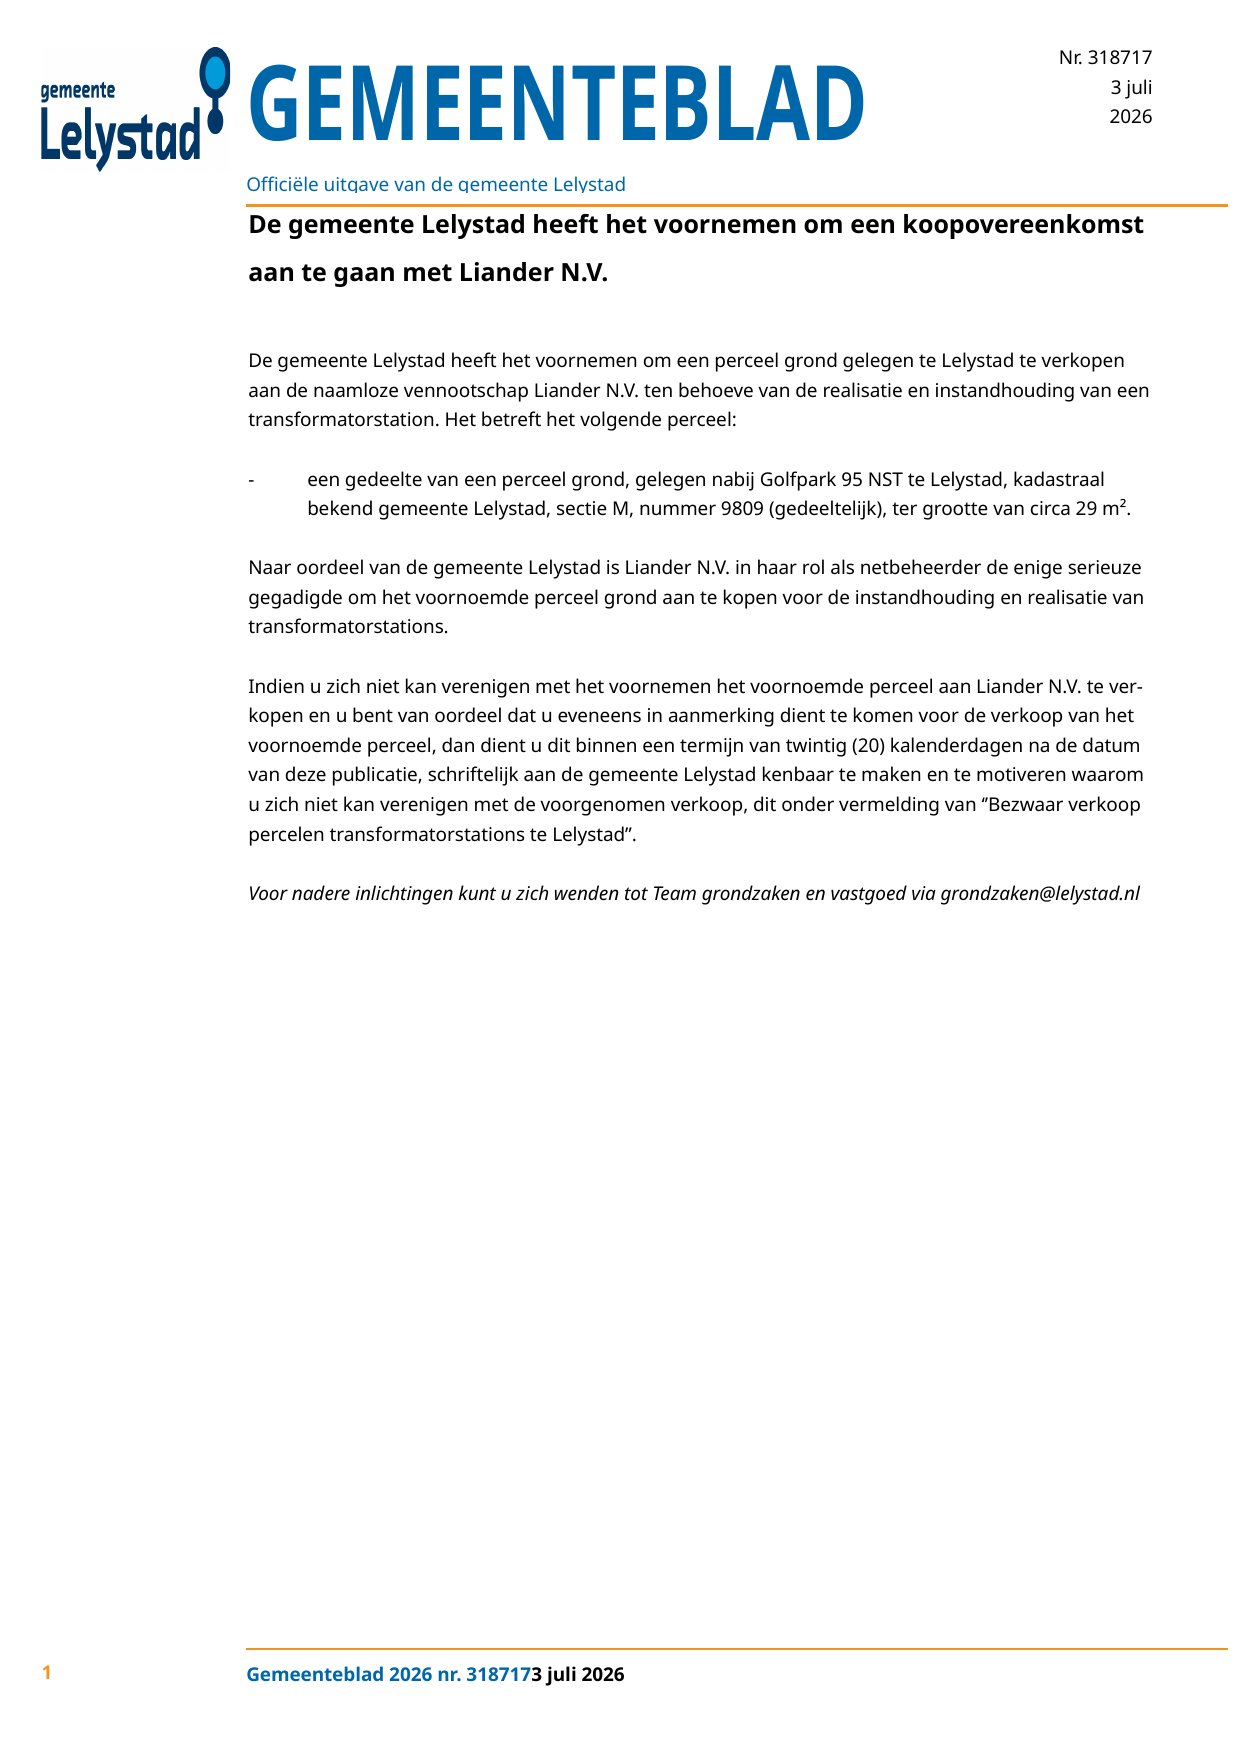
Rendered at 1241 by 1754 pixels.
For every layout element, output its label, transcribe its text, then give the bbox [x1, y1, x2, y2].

list een gedeelte van een perceel grond, gelegen nabij Golfpark 95 NST te Lelystad, kadastraal bekend gemeente Lelystad, sectie M, nummer 9809 (gedeeltelijk), ter grootte van circa 29 m². [248, 466, 1152, 521]
text De gemeente Lelystad heeft het voornemen om een koopovereenkomst aan te gaan met Liander N.V. [248, 207, 1152, 288]
text Indien u zich niet kan verenigen met het voornemen het voornoemde perceel aan Liander N.V. te ver- kopen en u bent van oordeel dat u eveneens in aanmerking dient te komen voor de verkoop van het voornoemde perceel, dan dient u dit binnen een termijn van twintig (20) kalenderdagen na de datum van deze publicatie, schriftelijk aan de gemeente Lelystad kenbaar te maken en te motiveren waarom u zich niet kan verenigen met de voorgenomen verkoop, dit onder vermelding van ‘’Bezwaar verkoop percelen transformatorstations te Lelystad’’. [248, 673, 1152, 847]
text De gemeente Lelystad heeft het voornemen om een perceel grond gelegen te Lelystad te verkopen aan de naamloze vennootschap Liander N.V. ten behoeve van de realisatie en instandhouding van een transformatorstation. Het betreft het volgende perceel: [248, 347, 1152, 432]
text Voor nadere inlichtingen kunt u zich wenden tot Team grondzaken en vastgoed via grondzaken@lelystad.nl [248, 880, 1152, 906]
picture [41, 47, 231, 172]
text Naar oordeel van de gemeente Lelystad is Liander N.V. in haar rol als netbeheerder de enige serieuze gegadigde om het voornoemde perceel grond aan te kopen voor de instandhouding en realisatie van transformatorstations. [248, 554, 1152, 639]
